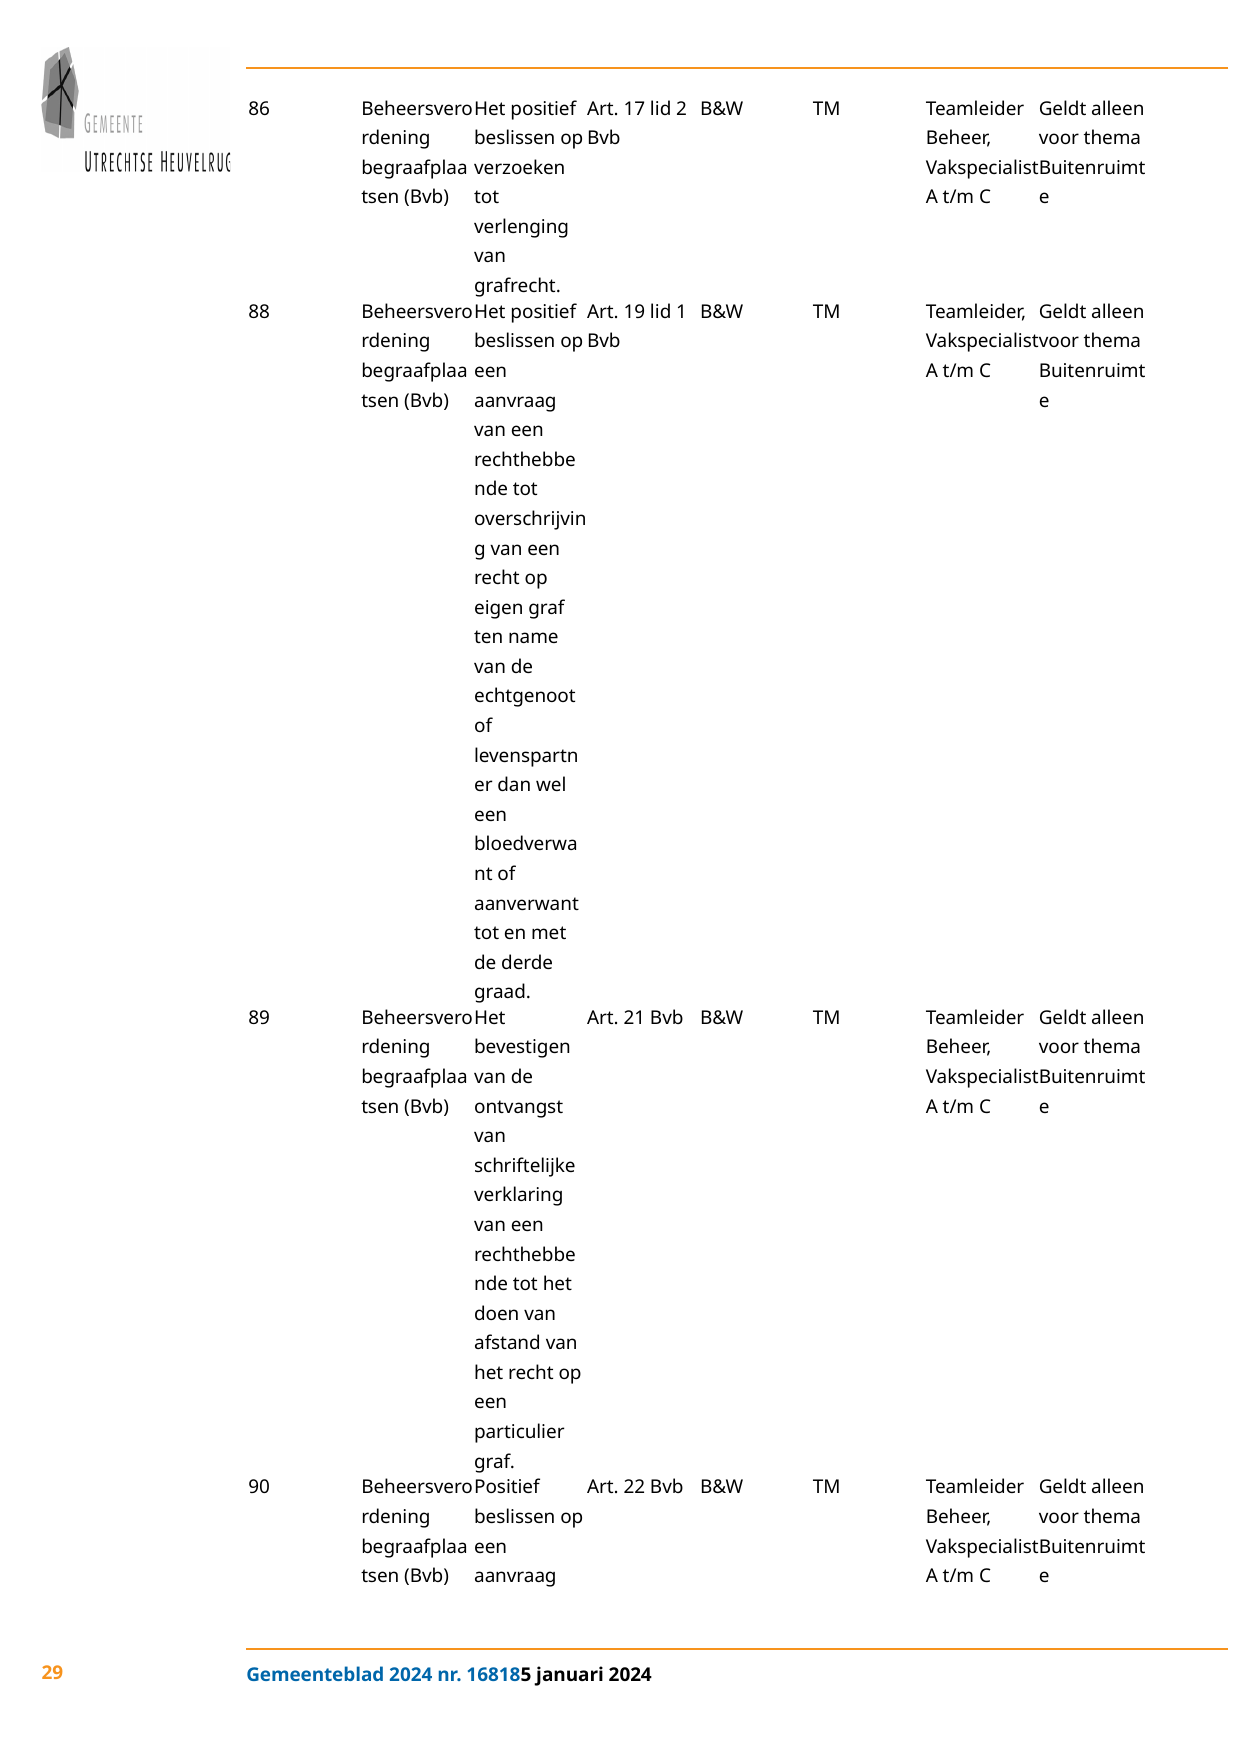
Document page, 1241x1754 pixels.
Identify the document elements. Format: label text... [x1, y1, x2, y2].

table_cell B&W [700, 1004, 813, 1474]
table_cell 90 [248, 1474, 361, 1588]
table_cell TM [813, 298, 926, 1004]
picture [41, 47, 231, 172]
table_cell Art. 17 lid 2 Bvb [587, 95, 700, 298]
table_cell Art. 19 lid 1 Bvb [587, 298, 700, 1004]
table_cell TM [813, 1004, 926, 1474]
table_cell B&W [700, 298, 813, 1004]
table_cell Beheersverordening begraafplaatsen (Bvb) [361, 298, 474, 1004]
table_cell Positief beslissen op een aanvraag [474, 1474, 587, 1588]
table_cell Geldt alleen voor thema Buitenruimte [1039, 1474, 1152, 1588]
table_cell Teamleider Beheer, Vakspecialist A t/m C [926, 95, 1038, 298]
table_cell Art. 22 Bvb [587, 1474, 700, 1588]
table_cell Het positief beslissen op verzoeken tot verlenging van grafrecht. [474, 95, 587, 298]
table_cell Geldt alleen voor thema Buitenruimte [1039, 1004, 1152, 1474]
table_cell 88 [248, 298, 361, 1004]
table_cell Beheersverordening begraafplaatsen (Bvb) [361, 95, 474, 298]
table_cell Het positief beslissen op een aanvraag van een rechthebbende tot overschrijving van een recht op eigen graf ten name van de echtgenoot of levenspartner dan wel een bloedverwant of aanverwant tot en met de derde graad. [474, 298, 587, 1004]
table_cell Teamleider, Vakspecialist A t/m C [926, 298, 1038, 1004]
table_cell TM [813, 1474, 926, 1588]
table_cell Het bevestigen van de ontvangst van schriftelijke verklaring van een rechthebbende tot het doen van afstand van het recht op een particulier graf. [474, 1004, 587, 1474]
table_cell Geldt alleen voor thema Buitenruimte [1039, 298, 1152, 1004]
table_cell Teamleider Beheer, Vakspecialist A t/m C [926, 1474, 1038, 1588]
table_cell Beheersverordening begraafplaatsen (Bvb) [361, 1474, 474, 1588]
table_cell TM [813, 95, 926, 298]
table_cell 86 [248, 95, 361, 298]
table_cell Beheersverordening begraafplaatsen (Bvb) [361, 1004, 474, 1474]
table_cell Geldt alleen voor thema Buitenruimte [1039, 95, 1152, 298]
table_cell Teamleider Beheer, Vakspecialist A t/m C [926, 1004, 1038, 1474]
table_cell B&W [700, 1474, 813, 1588]
table_cell Art. 21 Bvb [587, 1004, 700, 1474]
table_cell 89 [248, 1004, 361, 1474]
table_cell B&W [700, 95, 813, 298]
